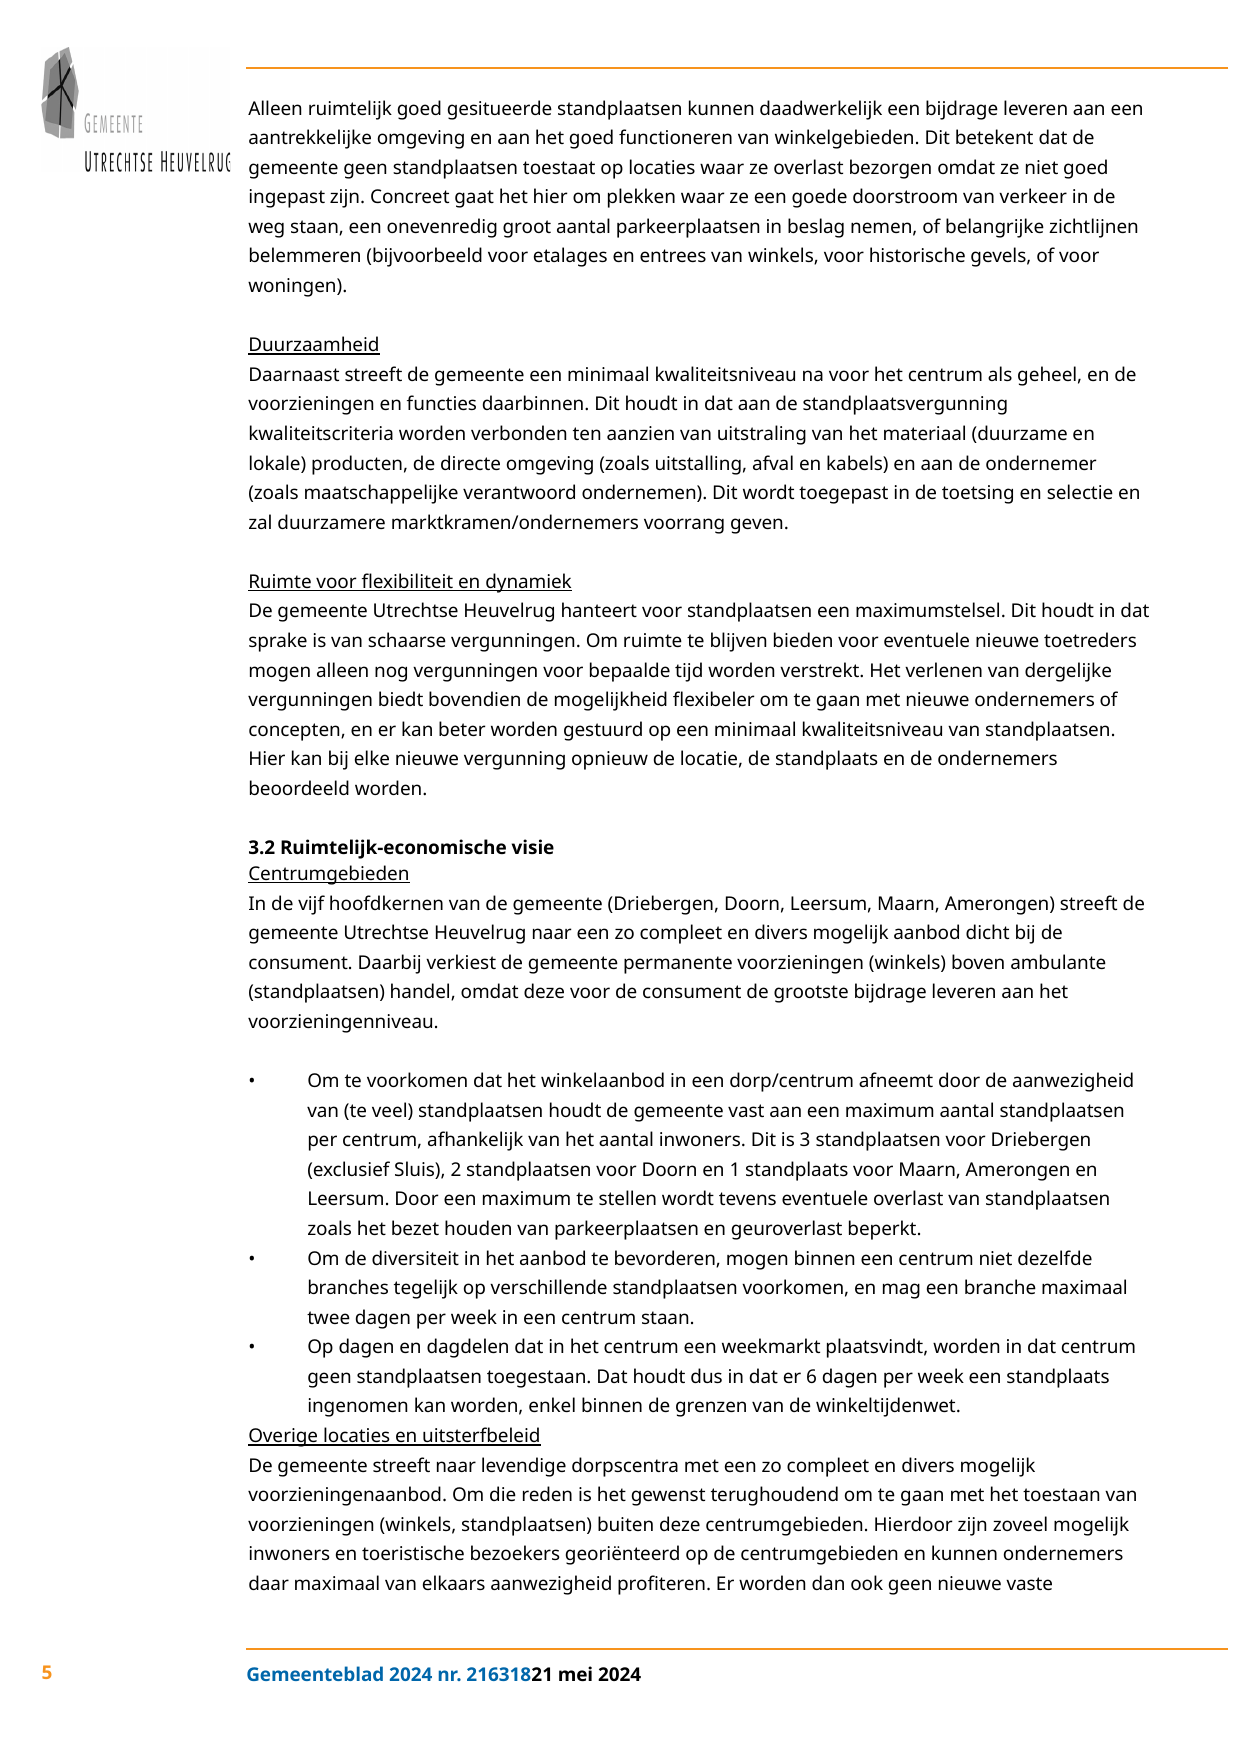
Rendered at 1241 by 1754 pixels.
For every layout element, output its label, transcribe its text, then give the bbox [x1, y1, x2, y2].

text Alleen ruimtelijk goed gesitueerde standplaatsen kunnen daadwerkelijk een bijdrage leveren aan een aantrekkelijke omgeving en aan het goed functioneren van winkelgebieden. Dit betekent dat de gemeente geen standplaatsen toestaat op locaties waar ze overlast bezorgen omdat ze niet goed ingepast zijn. Concreet gaat het hier om plekken waar ze een goede doorstroom van verkeer in de weg staan, een onevenredig groot aantal parkeerplaatsen in beslag nemen, of belangrijke zichtlijnen belemmeren (bijvoorbeeld voor etalages en entrees van winkels, voor historische gevels, of voor woningen). [248, 95, 1152, 298]
text De gemeente streeft naar levendige dorpscentra met een zo compleet en divers mogelijk voorzieningenaanbod. Om die reden is het gewenst terughoudend om te gaan met het toestaan van voorzieningen (winkels, standplaatsen) buiten deze centrumgebieden. Hierdoor zijn zoveel mogelijk inwoners en toeristische bezoekers georiënteerd op de centrumgebieden en kunnen ondernemers daar maximaal van elkaars aanwezigheid profiteren. Er worden dan ook geen nieuwe vaste [248, 1452, 1152, 1596]
text Overige locaties en uitsterfbeleid [248, 1422, 1152, 1448]
text In de vijf hoofdkernen van de gemeente (Driebergen, Doorn, Leersum, Maarn, Amerongen) streeft de gemeente Utrechtse Heuvelrug naar een zo compleet en divers mogelijk aanbod dicht bij de consument. Daarbij verkiest de gemeente permanente voorzieningen (winkels) boven ambulante (standplaatsen) handel, omdat deze voor de consument de grootste bijdrage leveren aan het voorzieningenniveau. [248, 890, 1152, 1034]
text Daarnaast streeft de gemeente een minimaal kwaliteitsniveau na voor het centrum als geheel, en de voorzieningen en functies daarbinnen. Dit houdt in dat aan de standplaatsvergunning kwaliteitscriteria worden verbonden ten aanzien van uitstraling van het materiaal (duurzame en lokale) producten, de directe omgeving (zoals uitstalling, afval en kabels) en aan de ondernemer (zoals maatschappelijke verantwoord ondernemen). Dit wordt toegepast in de toetsing en selectie en zal duurzamere marktkramen/ondernemers voorrang geven. [248, 361, 1152, 535]
text Ruimte voor flexibiliteit en dynamiek [248, 568, 1152, 594]
list Om te voorkomen dat het winkelaanbod in een dorp/centrum afneemt door de aanwezigheid van (te veel) standplaatsen houdt de gemeente vast aan een maximum aantal standplaatsen per centrum, afhankelijk van het aantal inwoners. Dit is 3 standplaatsen voor Driebergen (exclusief Sluis), 2 standplaatsen voor Doorn en 1 standplaats voor Maarn, Amerongen en Leersum. Door een maximum te stellen wordt tevens eventuele overlast van standplaatsen zoals het bezet houden van parkeerplaatsen en geuroverlast beperkt. [248, 1067, 1152, 1241]
text De gemeente Utrechtse Heuvelrug hanteert voor standplaatsen een maximumstelsel. Dit houdt in dat sprake is van schaarse vergunningen. Om ruimte te blijven bieden voor eventuele nieuwe toetreders mogen alleen nog vergunningen voor bepaalde tijd worden verstrekt. Het verlenen van dergelijke vergunningen biedt bovendien de mogelijkheid flexibeler om te gaan met nieuwe ondernemers of concepten, en er kan beter worden gestuurd op een minimaal kwaliteitsniveau van standplaatsen. Hier kan bij elke nieuwe vergunning opnieuw de locatie, de standplaats en de ondernemers beoordeeld worden. [248, 598, 1152, 801]
text 3.2 Ruimtelijk-economische visie [248, 834, 1152, 860]
picture [41, 47, 231, 172]
list Om de diversiteit in het aanbod te bevorderen, mogen binnen een centrum niet dezelfde branches tegelijk op verschillende standplaatsen voorkomen, en mag een branche maximaal twee dagen per week in een centrum staan. [248, 1245, 1152, 1329]
text Duurzaamheid [248, 331, 1152, 357]
text Centrumgebieden [248, 860, 1152, 886]
list Op dagen en dagdelen dat in het centrum een weekmarkt plaatsvindt, worden in dat centrum geen standplaatsen toegestaan. Dat houdt dus in dat er 6 dagen per week een standplaats ingenomen kan worden, enkel binnen de grenzen van de winkeltijdenwet. [248, 1333, 1152, 1418]
